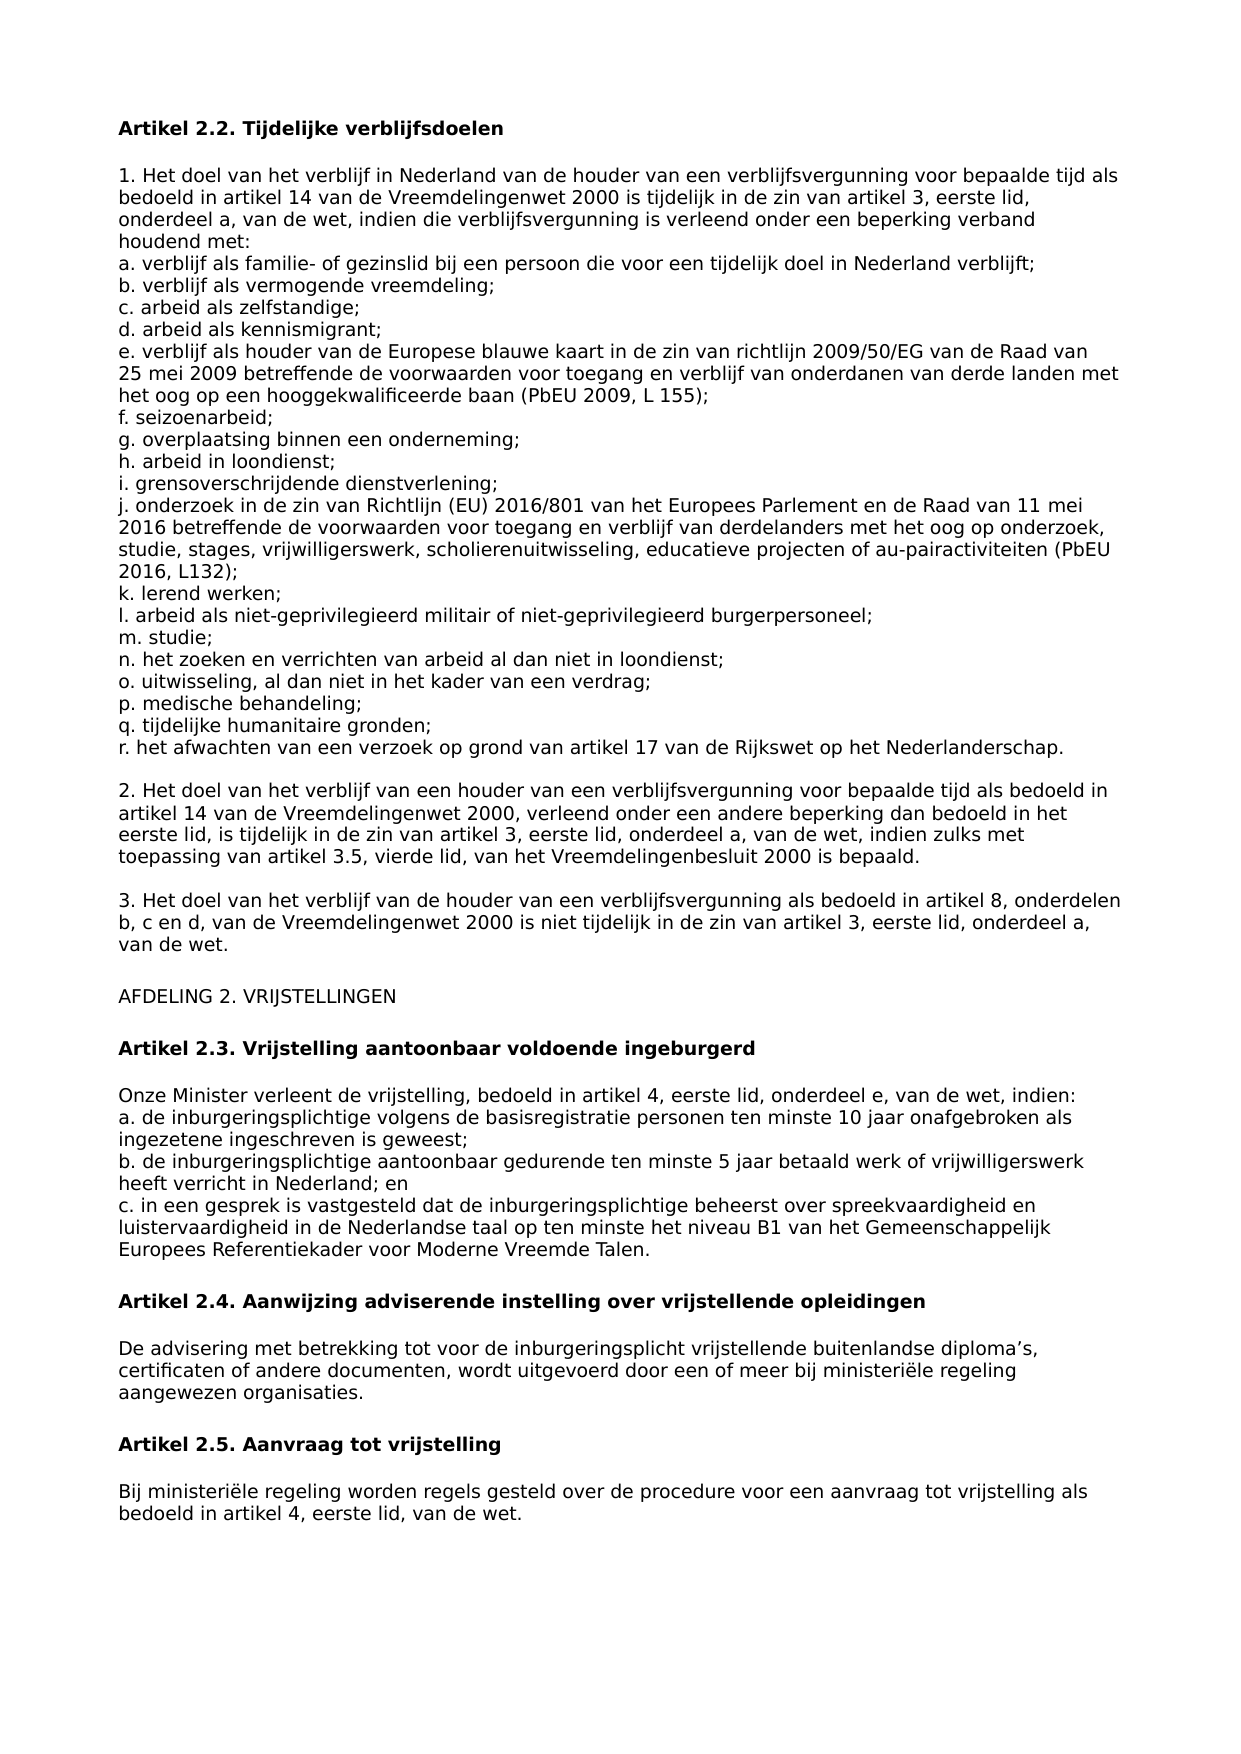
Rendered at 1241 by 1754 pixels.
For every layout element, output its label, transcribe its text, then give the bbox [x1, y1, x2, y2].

text m. studie; [118, 627, 1122, 649]
text q. tijdelijke humanitaire gronden; [118, 714, 1122, 737]
text k. lerend werken; [118, 583, 1122, 605]
text c. in een gesprek is vastgesteld dat de inburgeringsplichtige beheerst over spreekvaardigheid en luistervaardigheid in de Nederlandse taal op ten minste het niveau B1 van het Gemeenschappelijk Europees Referentiekader voor Moderne Vreemde Talen. [118, 1195, 1122, 1261]
text 3. Het doel van het verblijf van de houder van een verblijfsvergunning als bedoeld in artikel 8, onderdelen b, c en d, van de Vreemdelingenwet 2000 is niet tijdelijk in de zin van artikel 3, eerste lid, onderdeel a, van de wet. [118, 890, 1122, 956]
text a. de inburgeringsplichtige volgens de basisregistratie personen ten minste 10 jaar onafgebroken als ingezetene ingeschreven is geweest; [118, 1107, 1122, 1151]
text n. het zoeken en verrichten van arbeid al dan niet in loondienst; [118, 649, 1122, 671]
text j. onderzoek in de zin van Richtlijn (EU) 2016/801 van het Europees Parlement en de Raad van 11 mei 2016 betreffende de voorwaarden voor toegang en verblijf van derdelanders met het oog op onderzoek, studie, stages, vrijwilligerswerk, scholierenuitwisseling, educatieve projecten of au-pairactiviteiten (PbEU 2016, L132); [118, 495, 1122, 583]
text h. arbeid in loondienst; [118, 451, 1122, 473]
text Bij ministeriële regeling worden regels gesteld over de procedure voor een aanvraag tot vrijstelling als bedoeld in artikel 4, eerste lid, van de wet. [118, 1481, 1122, 1525]
text g. overplaatsing binnen een onderneming; [118, 429, 1122, 451]
subtitle Artikel 2.4. Aanwijzing adviserende instelling over vrijstellende opleidingen [118, 1291, 1122, 1313]
text De advisering met betrekking tot voor de inburgeringsplicht vrijstellende buitenlandse diploma’s, certificaten of andere documenten, wordt uitgevoerd door een of meer bij ministeriële regeling aangewezen organisaties. [118, 1338, 1122, 1404]
text l. arbeid als niet-geprivilegieerd militair of niet-geprivilegieerd burgerpersoneel; [118, 605, 1122, 627]
text 1. Het doel van het verblijf in Nederland van de houder van een verblijfsvergunning voor bepaalde tijd als bedoeld in artikel 14 van de Vreemdelingenwet 2000 is tijdelijk in de zin van artikel 3, eerste lid, onderdeel a, van de wet, indien die verblijfsvergunning is verleend onder een beperking verband houdend met: [118, 165, 1122, 253]
text a. verblijf als familie- of gezinslid bij een persoon die voor een tijdelijk doel in Nederland verblijft; [118, 253, 1122, 275]
text b. verblijf als vermogende vreemdeling; [118, 275, 1122, 297]
text e. verblijf als houder van de Europese blauwe kaart in de zin van richtlijn 2009/50/EG van de Raad van 25 mei 2009 betreffende de voorwaarden voor toegang en verblijf van onderdanen van derde landen met het oog op een hooggekwalificeerde baan (PbEU 2009, L 155); [118, 341, 1122, 407]
subtitle Artikel 2.2. Tijdelijke verblijfsdoelen [118, 118, 1122, 140]
subtitle Artikel 2.5. Aanvraag tot vrijstelling [118, 1434, 1122, 1456]
subtitle AFDELING 2. VRIJSTELLINGEN [118, 986, 1122, 1008]
text b. de inburgeringsplichtige aantoonbaar gedurende ten minste 5 jaar betaald werk of vrijwilligerswerk heeft verricht in Nederland; en [118, 1151, 1122, 1195]
text c. arbeid als zelfstandige; [118, 297, 1122, 319]
text r. het afwachten van een verzoek op grond van artikel 17 van de Rijkswet op het Nederlanderschap. [118, 737, 1122, 758]
text f. seizoenarbeid; [118, 407, 1122, 429]
subtitle Artikel 2.3. Vrijstelling aantoonbaar voldoende ingeburgerd [118, 1038, 1122, 1060]
text d. arbeid als kennismigrant; [118, 319, 1122, 341]
text 2. Het doel van het verblijf van een houder van een verblijfsvergunning voor bepaalde tijd als bedoeld in artikel 14 van de Vreemdelingenwet 2000, verleend onder een andere beperking dan bedoeld in het eerste lid, is tijdelijk in de zin van artikel 3, eerste lid, onderdeel a, van de wet, indien zulks met toepassing van artikel 3.5, vierde lid, van het Vreemdelingenbesluit 2000 is bepaald. [118, 780, 1122, 868]
text o. uitwisseling, al dan niet in het kader van een verdrag; [118, 671, 1122, 693]
text p. medische behandeling; [118, 693, 1122, 714]
text Onze Minister verleent de vrijstelling, bedoeld in artikel 4, eerste lid, onderdeel e, van de wet, indien: [118, 1085, 1122, 1107]
text i. grensoverschrijdende dienstverlening; [118, 473, 1122, 495]
